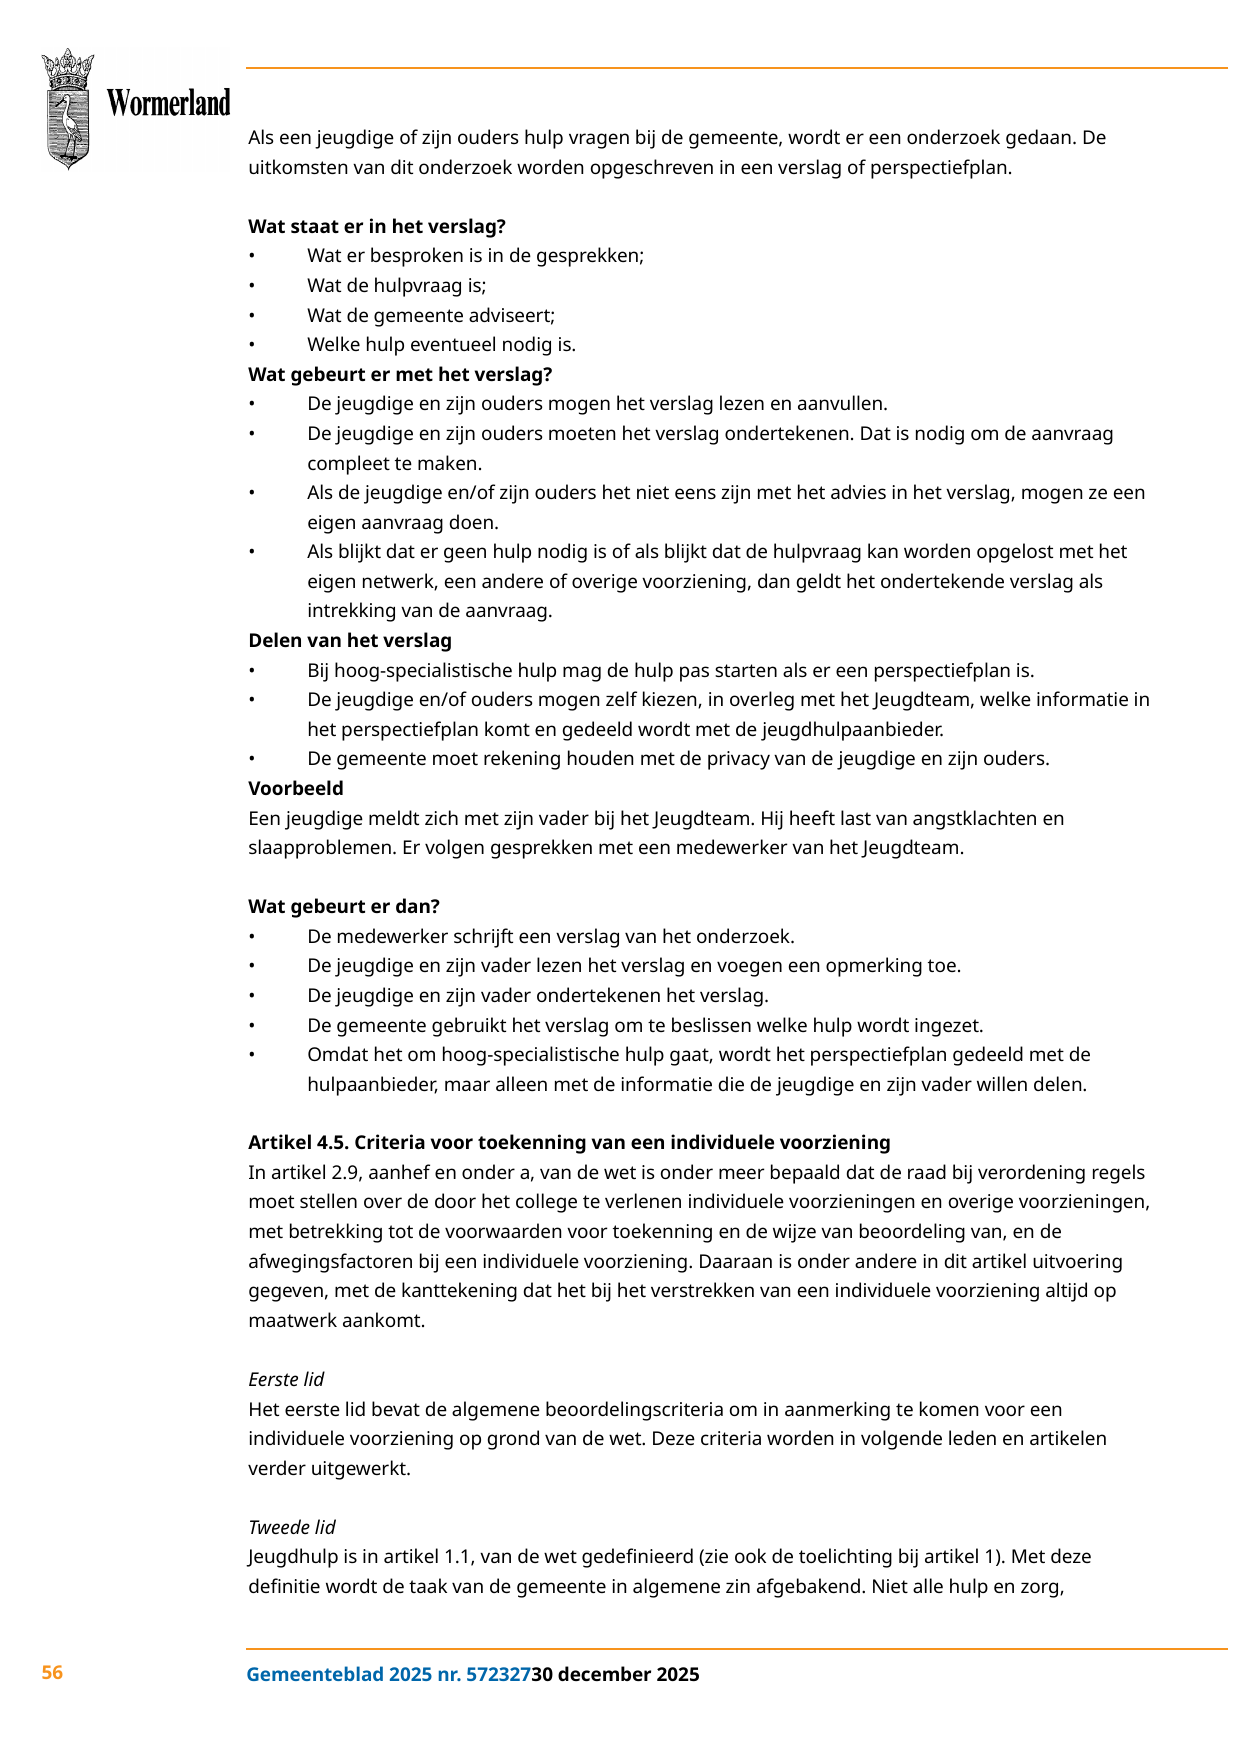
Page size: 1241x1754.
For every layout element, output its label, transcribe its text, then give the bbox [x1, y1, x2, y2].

table_header Als een jeugdige of zijn ouders hulp vragen bij de gemeente, wordt er een onderzoek gedaan. De uitkomsten van dit onderzoek worden opgeschreven in een verslag of perspectiefplan. Wat staat er in het verslag? Wat er besproken is in de gesprekken; Wat de hulpvraag is; Wat de gemeente adviseert; Welke hulp eventueel nodig is. Wat gebeurt er met het verslag? De jeugdige en zijn ouders mogen het verslag lezen en aanvullen. De jeugdige en zijn ouders moeten het verslag ondertekenen. Dat is nodig om de aanvraag compleet te maken. Als de jeugdige en/of zijn ouders het niet eens zijn met het advies in het verslag, mogen ze een eigen aanvraag doen. Als blijkt dat er geen hulp nodig is of als blijkt dat de hulpvraag kan worden opgelost met het eigen netwerk, een andere of overige voorziening, dan geldt het ondertekende verslag als intrekking van de aanvraag. Delen van het verslag Bij hoog-specialistische hulp mag de hulp pas starten als er een perspectiefplan is. De jeugdige en/of ouders mogen zelf kiezen, in overleg met het Jeugdteam, welke informatie in het perspectiefplan komt en gedeeld wordt met de jeugdhulpaanbieder. De gemeente moet rekening houden met de privacy van de jeugdige en zijn ouders. Voorbeeld Een jeugdige meldt zich met zijn vader bij het Jeugdteam. Hij heeft last van angstklachten en slaapproblemen. Er volgen gesprekken met een medewerker van het Jeugdteam. Wat gebeurt er dan? De medewerker schrijft een verslag van het onderzoek. De jeugdige en zijn vader lezen het verslag en voegen een opmerking toe. De jeugdige en zijn vader ondertekenen het verslag. De gemeente gebruikt het verslag om te beslissen welke hulp wordt ingezet. Omdat het om hoog-specialistische hulp gaat, wordt het perspectiefplan gedeeld met de hulpaanbieder, maar alleen met de informatie die de jeugdige en zijn vader willen delen. [248, 95, 1152, 1097]
text Het eerste lid bevat de algemene beoordelingscriteria om in aanmerking te komen voor een individuele voorziening op grond van de wet. Deze criteria worden in volgende leden en artikelen verder uitgewerkt. [248, 1396, 1152, 1481]
picture [41, 47, 231, 172]
text Tweede lid [248, 1514, 1152, 1540]
text In artikel 2.9, aanhef en onder a, van de wet is onder meer bepaald dat de raad bij verordening regels moet stellen over de door het college te verlenen individuele voorzieningen en overige voorzieningen, met betrekking tot de voorwaarden voor toekenning en de wijze van beoordeling van, en de afwegingsfactoren bij een individuele voorziening. Daaraan is onder andere in dit artikel uitvoering gegeven, met de kanttekening dat het bij het verstrekken van een individuele voorziening altijd op maatwerk aankomt. [248, 1159, 1152, 1333]
text Eerste lid [248, 1366, 1152, 1392]
text Artikel 4.5. Criteria voor toekenning van een individuele voorziening [248, 1129, 1152, 1155]
text Jeugdhulp is in artikel 1.1, van de wet gedefinieerd (zie ook de toelichting bij artikel 1). Met deze definitie wordt de taak van de gemeente in algemene zin afgebakend. Niet alle hulp en zorg, [248, 1544, 1152, 1599]
